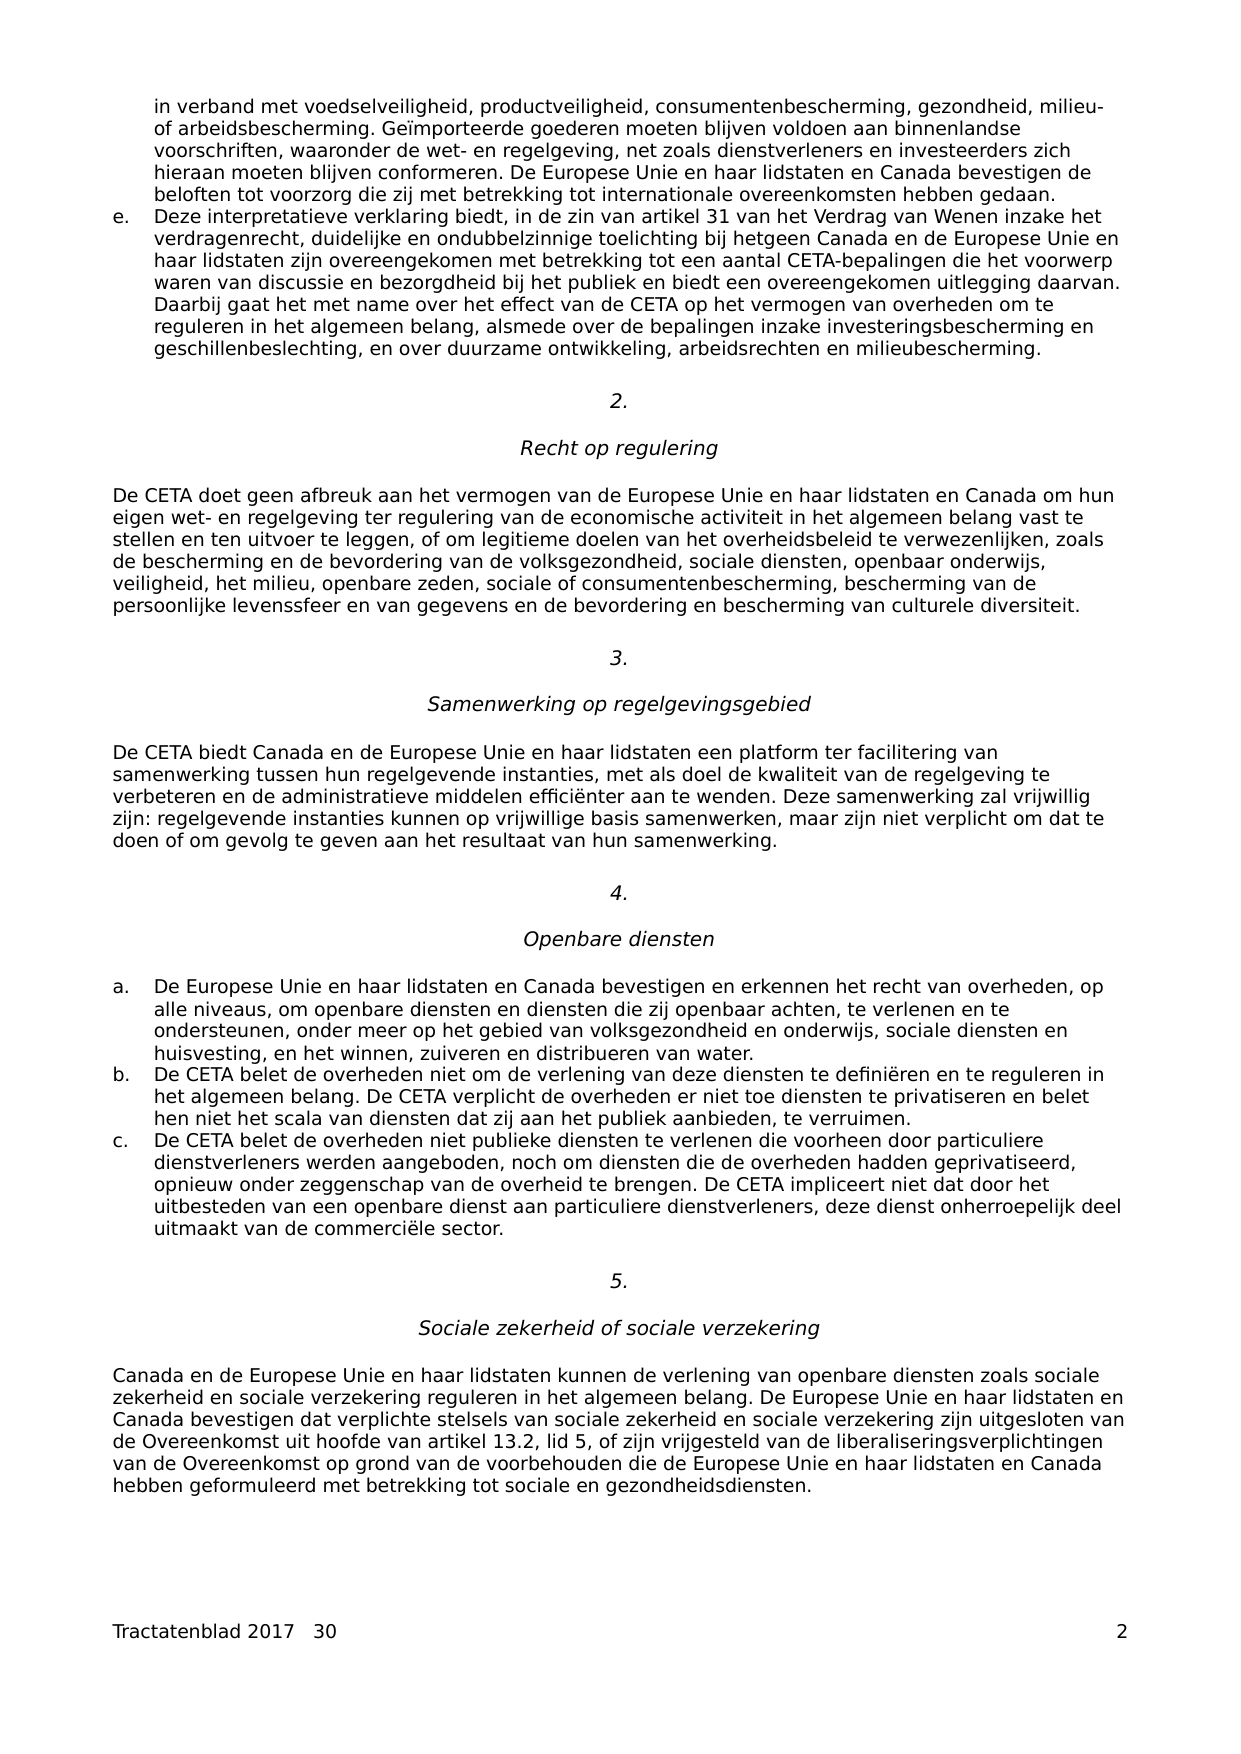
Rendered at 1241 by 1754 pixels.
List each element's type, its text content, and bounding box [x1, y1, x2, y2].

text De CETA doet geen afbreuk aan het vermogen van de Europese Unie en haar lidstaten en Canada om hun eigen wet- en regelgeving ter regulering van de economische activiteit in het algemeen belang vast te stellen en ten uitvoer te leggen, of om legitieme doelen van het overheidsbeleid te verwezenlijken, zoals de bescherming en de bevordering van de volksgezondheid, sociale diensten, openbaar onderwijs, veiligheid, het milieu, openbare zeden, sociale of consumentenbescherming, bescherming van de persoonlijke levenssfeer en van gegevens en de bevordering en bescherming van culturele diversiteit. [112, 485, 1128, 617]
text e. Deze interpretatieve verklaring biedt, in de zin van artikel 31 van het Verdrag van Wenen inzake het verdragenrecht, duidelijke en ondubbelzinnige toelichting bij hetgeen Canada en de Europese Unie en haar lidstaten zijn overeengekomen met betrekking tot een aantal CETA-bepalingen die het voorwerp waren van discussie en bezorgdheid bij het publiek en biedt een overeengekomen uitlegging daarvan. Daarbij gaat het met name over het effect van de CETA op het vermogen van overheden om te reguleren in het algemeen belang, alsmede over de bepalingen inzake investeringsbescherming en geschillenbeslechting, en over duurzame ontwikkeling, arbeidsrechten en milieubescherming. [112, 206, 1128, 360]
subtitle 5. Sociale zekerheid of sociale verzekering [112, 1270, 1128, 1340]
text b. De CETA belet de overheden niet om de verlening van deze diensten te definiëren en te reguleren in het algemeen belang. De CETA verplicht de overheden er niet toe diensten te privatiseren en belet hen niet het scala van diensten dat zij aan het publiek aanbieden, te verruimen. [112, 1064, 1128, 1130]
text c. De CETA belet de overheden niet publieke diensten te verlenen die voorheen door particuliere dienstverleners werden aangeboden, noch om diensten die de overheden hadden geprivatiseerd, opnieuw onder zeggenschap van de overheid te brengen. De CETA impliceert niet dat door het uitbesteden van een openbare dienst aan particuliere dienstverleners, deze dienst onherroepelijk deel uitmaakt van de commerciële sector. [112, 1130, 1128, 1240]
text a. De Europese Unie en haar lidstaten en Canada bevestigen en erkennen het recht van overheden, op alle niveaus, om openbare diensten en diensten die zij openbaar achten, te verlenen en te ondersteunen, onder meer op het gebied van volksgezondheid en onderwijs, sociale diensten en huisvesting, en het winnen, zuiveren en distribueren van water. [112, 976, 1128, 1064]
text De CETA biedt Canada en de Europese Unie en haar lidstaten een platform ter facilitering van samenwerking tussen hun regelgevende instanties, met als doel de kwaliteit van de regelgeving te verbeteren en de administratieve middelen efficiënter aan te wenden. Deze samenwerking zal vrijwillig zijn: regelgevende instanties kunnen op vrijwillige basis samenwerken, maar zijn niet verplicht om dat te doen of om gevolg te geven aan het resultaat van hun samenwerking. [112, 742, 1128, 851]
text in verband met voedselveiligheid, productveiligheid, consumentenbescherming, gezondheid, milieu- of arbeidsbescherming. Geïmporteerde goederen moeten blijven voldoen aan binnenlandse voorschriften, waaronder de wet- en regelgeving, net zoals dienstverleners en investeerders zich hieraan moeten blijven conformeren. De Europese Unie en haar lidstaten en Canada bevestigen de beloften tot voorzorg die zij met betrekking tot internationale overeenkomsten hebben gedaan. [112, 96, 1128, 206]
subtitle 3. Samenwerking op regelgevingsgebied [112, 647, 1128, 717]
subtitle 4. Openbare diensten [112, 881, 1128, 951]
subtitle 2. Recht op regulering [112, 390, 1128, 460]
text Canada en de Europese Unie en haar lidstaten kunnen de verlening van openbare diensten zoals sociale zekerheid en sociale verzekering reguleren in het algemeen belang. De Europese Unie en haar lidstaten en Canada bevestigen dat verplichte stelsels van sociale zekerheid en sociale verzekering zijn uitgesloten van de Overeenkomst uit hoofde van artikel 13.2, lid 5, of zijn vrijgesteld van de liberaliseringsverplichtingen van de Overeenkomst op grond van de voorbehouden die de Europese Unie en haar lidstaten en Canada hebben geformuleerd met betrekking tot sociale en gezondheidsdiensten. [112, 1365, 1128, 1497]
